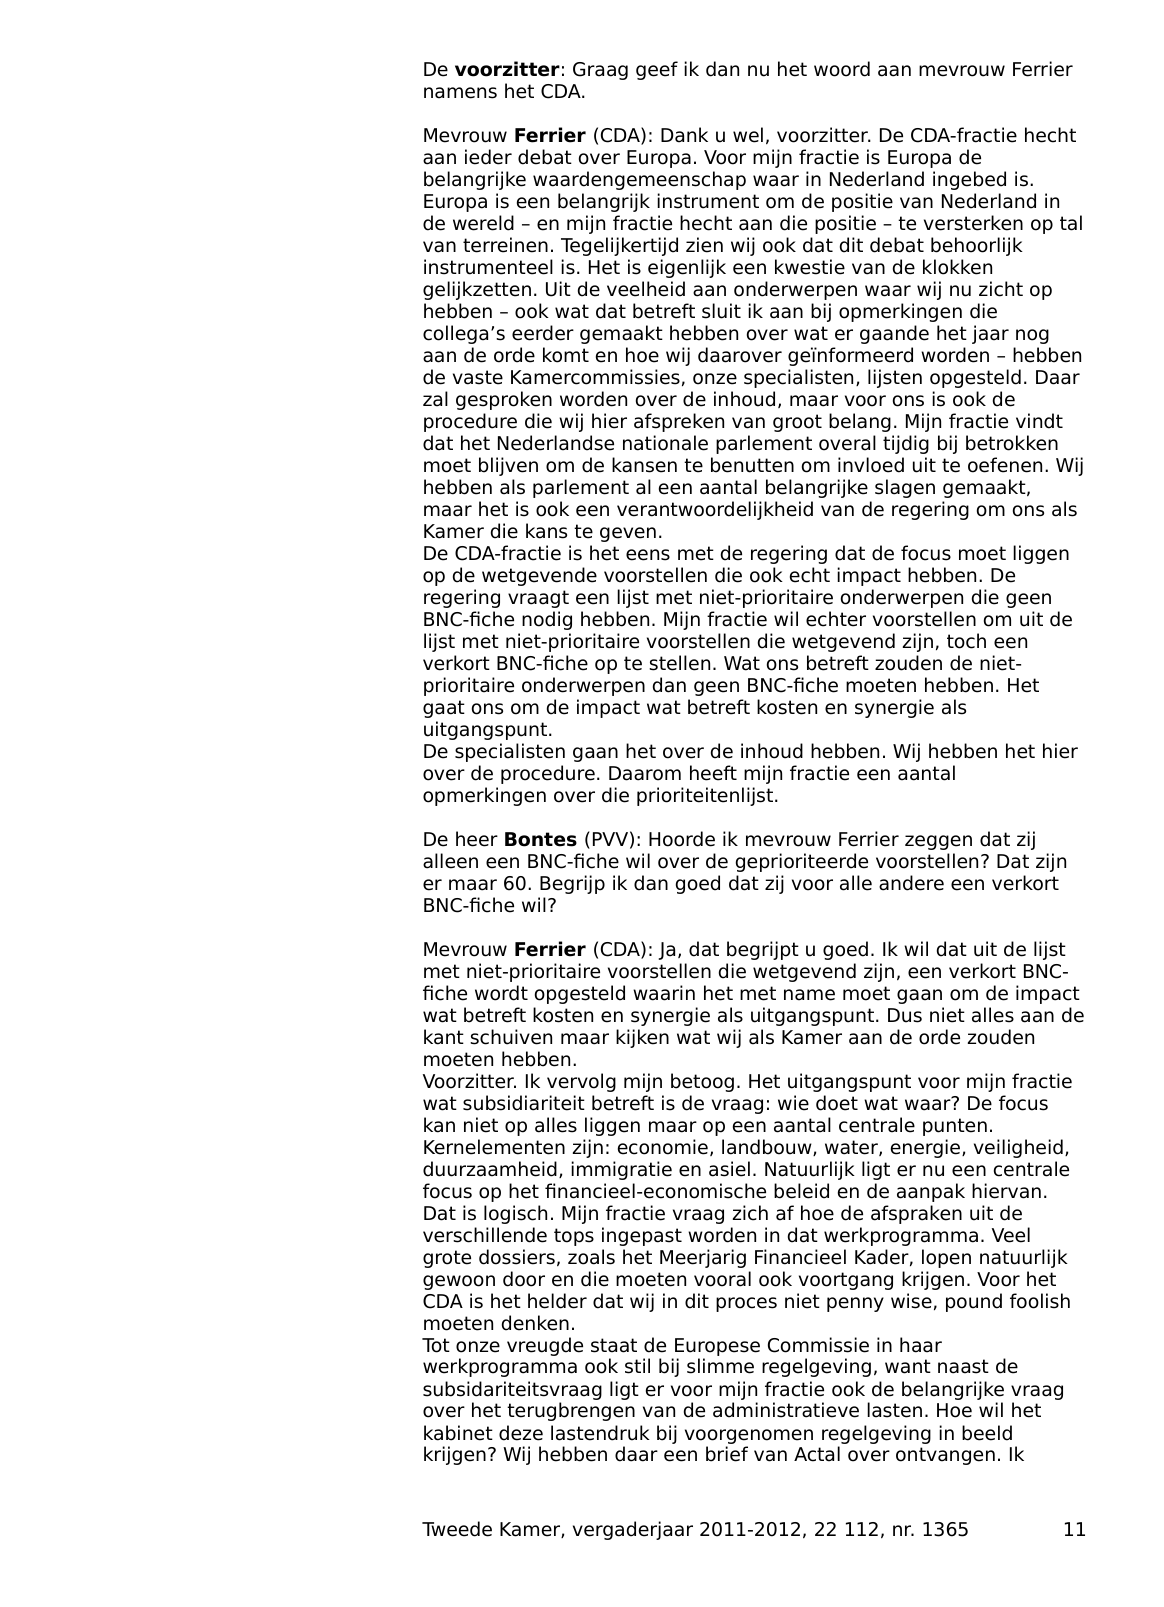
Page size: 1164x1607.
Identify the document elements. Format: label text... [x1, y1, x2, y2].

text Mevrouw Ferrier (CDA): Dank u wel, voorzitter. De CDA-fractie hecht aan ieder debat over Europa. Voor mijn fractie is Europa de belangrijke waardengemeenschap waar in Nederland ingebed is. Europa is een belangrijk instrument om de positie van Nederland in de wereld – en mijn fractie hecht aan die positie – te versterken op tal van terreinen. Tegelijkertijd zien wij ook dat dit debat behoorlijk instrumenteel is. Het is eigenlijk een kwestie van de klokken gelijkzetten. Uit de veelheid aan onderwerpen waar wij nu zicht op hebben – ook wat dat betreft sluit ik aan bij opmerkingen die collega’s eerder gemaakt hebben over wat er gaande het jaar nog aan de orde komt en hoe wij daarover geïnformeerd worden – hebben de vaste Kamercommissies, onze specialisten, lijsten opgesteld. Daar zal gesproken worden over de inhoud, maar voor ons is ook de procedure die wij hier afspreken van groot belang. Mijn fractie vindt dat het Nederlandse nationale parlement overal tijdig bij betrokken moet blijven om de kansen te benutten om invloed uit te oefenen. Wij hebben als parlement al een aantal belangrijke slagen gemaakt, maar het is ook een verantwoordelijkheid van de regering om ons als Kamer die kans te geven. [422, 125, 1087, 543]
text Mevrouw Ferrier (CDA): Ja, dat begrijpt u goed. Ik wil dat uit de lijst met niet-prioritaire voorstellen die wetgevend zijn, een verkort BNC-fiche wordt opgesteld waarin het met name moet gaan om de impact wat betreft kosten en synergie als uitgangspunt. Dus niet alles aan de kant schuiven maar kijken wat wij als Kamer aan de orde zouden moeten hebben. [422, 939, 1087, 1071]
text Voorzitter. Ik vervolg mijn betoog. Het uitgangspunt voor mijn fractie wat subsidiariteit betreft is de vraag: wie doet wat waar? De focus kan niet op alles liggen maar op een aantal centrale punten. Kernelementen zijn: economie, landbouw, water, energie, veiligheid, duurzaamheid, immigratie en asiel. Natuurlijk ligt er nu een centrale focus op het financieel-economische beleid en de aanpak hiervan. Dat is logisch. Mijn fractie vraag zich af hoe de afspraken uit de verschillende tops ingepast worden in dat werkprogramma. Veel grote dossiers, zoals het Meerjarig Financieel Kader, lopen natuurlijk gewoon door en die moeten vooral ook voortgang krijgen. Voor het CDA is het helder dat wij in dit proces niet penny wise, pound foolish moeten denken. [422, 1071, 1087, 1334]
text Tot onze vreugde staat de Europese Commissie in haar werkprogramma ook stil bij slimme regelgeving, want naast de subsidariteitsvraag ligt er voor mijn fractie ook de belangrijke vraag over het terugbrengen van de administratieve lasten. Hoe wil het kabinet deze lastendruk bij voorgenomen regelgeving in beeld krijgen? Wij hebben daar een brief van Actal over ontvangen. Ik [422, 1334, 1087, 1466]
text De specialisten gaan het over de inhoud hebben. Wij hebben het hier over de procedure. Daarom heeft mijn fractie een aantal opmerkingen over die prioriteitenlijst. [422, 741, 1087, 807]
text De CDA-fractie is het eens met de regering dat de focus moet liggen op de wetgevende voorstellen die ook echt impact hebben. De regering vraagt een lijst met niet-prioritaire onderwerpen die geen BNC-fiche nodig hebben. Mijn fractie wil echter voorstellen om uit de lijst met niet-prioritaire voorstellen die wetgevend zijn, toch een verkort BNC-fiche op te stellen. Wat ons betreft zouden de niet-prioritaire onderwerpen dan geen BNC-fiche moeten hebben. Het gaat ons om de impact wat betreft kosten en synergie als uitgangspunt. [422, 543, 1087, 741]
text De heer Bontes (PVV): Hoorde ik mevrouw Ferrier zeggen dat zij alleen een BNC-fiche wil over de geprioriteerde voorstellen? Dat zijn er maar 60. Begrijp ik dan goed dat zij voor alle andere een verkort BNC-fiche wil? [422, 829, 1087, 917]
text De voorzitter: Graag geef ik dan nu het woord aan mevrouw Ferrier namens het CDA. [422, 59, 1087, 103]
